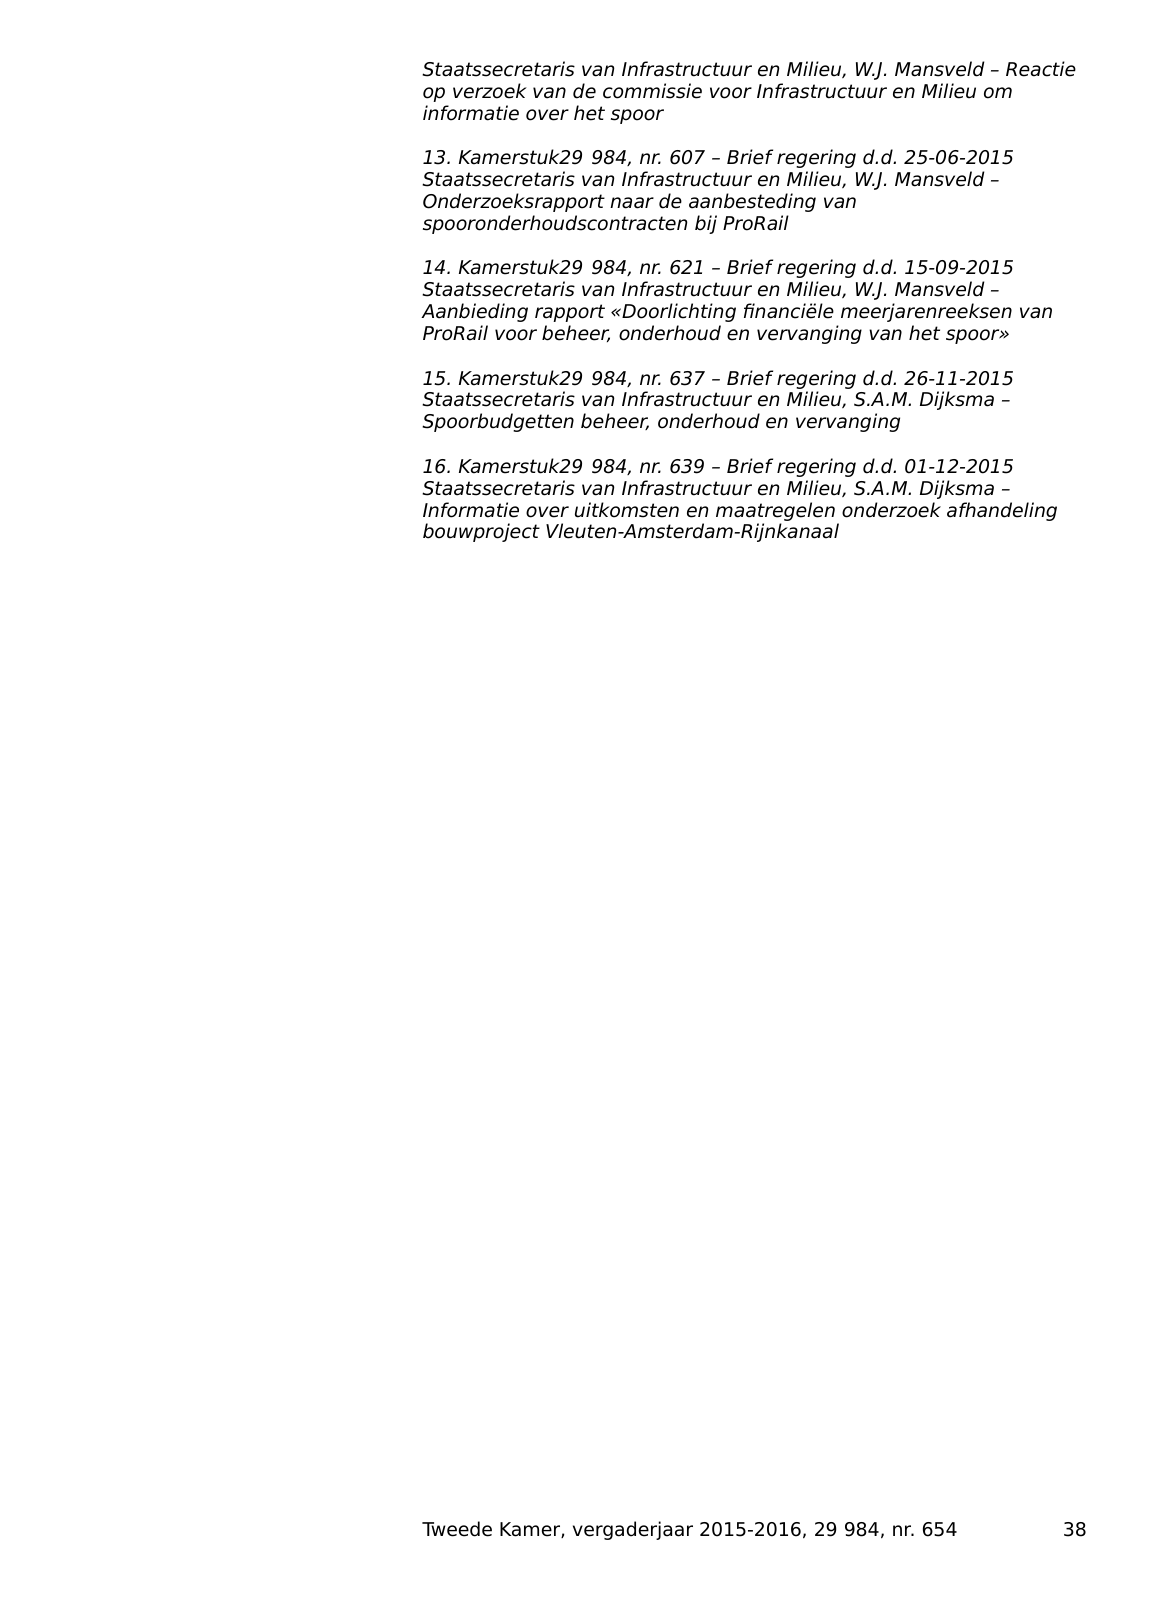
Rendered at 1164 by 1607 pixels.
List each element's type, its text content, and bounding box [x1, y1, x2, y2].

text Staatssecretaris van Infrastructuur en Milieu, W.J. Mansveld – Onderzoeksrapport naar de aanbesteding van spooronderhoudscontracten bij ProRail [422, 169, 1087, 235]
text Staatssecretaris van Infrastructuur en Milieu, S.A.M. Dijksma – Spoorbudgetten beheer, onderhoud en vervanging [422, 389, 1087, 433]
text Staatssecretaris van Infrastructuur en Milieu, S.A.M. Dijksma – Informatie over uitkomsten en maatregelen onderzoek afhandeling bouwproject Vleuten-Amsterdam-Rijnkanaal [422, 477, 1087, 543]
text 14. Kamerstuk29 984, nr. 621 – Brief regering d.d. 15-09-2015 [422, 257, 1087, 279]
text 15. Kamerstuk29 984, nr. 637 – Brief regering d.d. 26-11-2015 [422, 367, 1087, 389]
text 16. Kamerstuk29 984, nr. 639 – Brief regering d.d. 01-12-2015 [422, 456, 1087, 477]
text Staatssecretaris van Infrastructuur en Milieu, W.J. Mansveld – Reactie op verzoek van de commissie voor Infrastructuur en Milieu om informatie over het spoor [422, 59, 1087, 125]
text Staatssecretaris van Infrastructuur en Milieu, W.J. Mansveld – Aanbieding rapport «Doorlichting financiële meerjarenreeksen van ProRail voor beheer, onderhoud en vervanging van het spoor» [422, 279, 1087, 345]
text 13. Kamerstuk29 984, nr. 607 – Brief regering d.d. 25-06-2015 [422, 147, 1087, 169]
